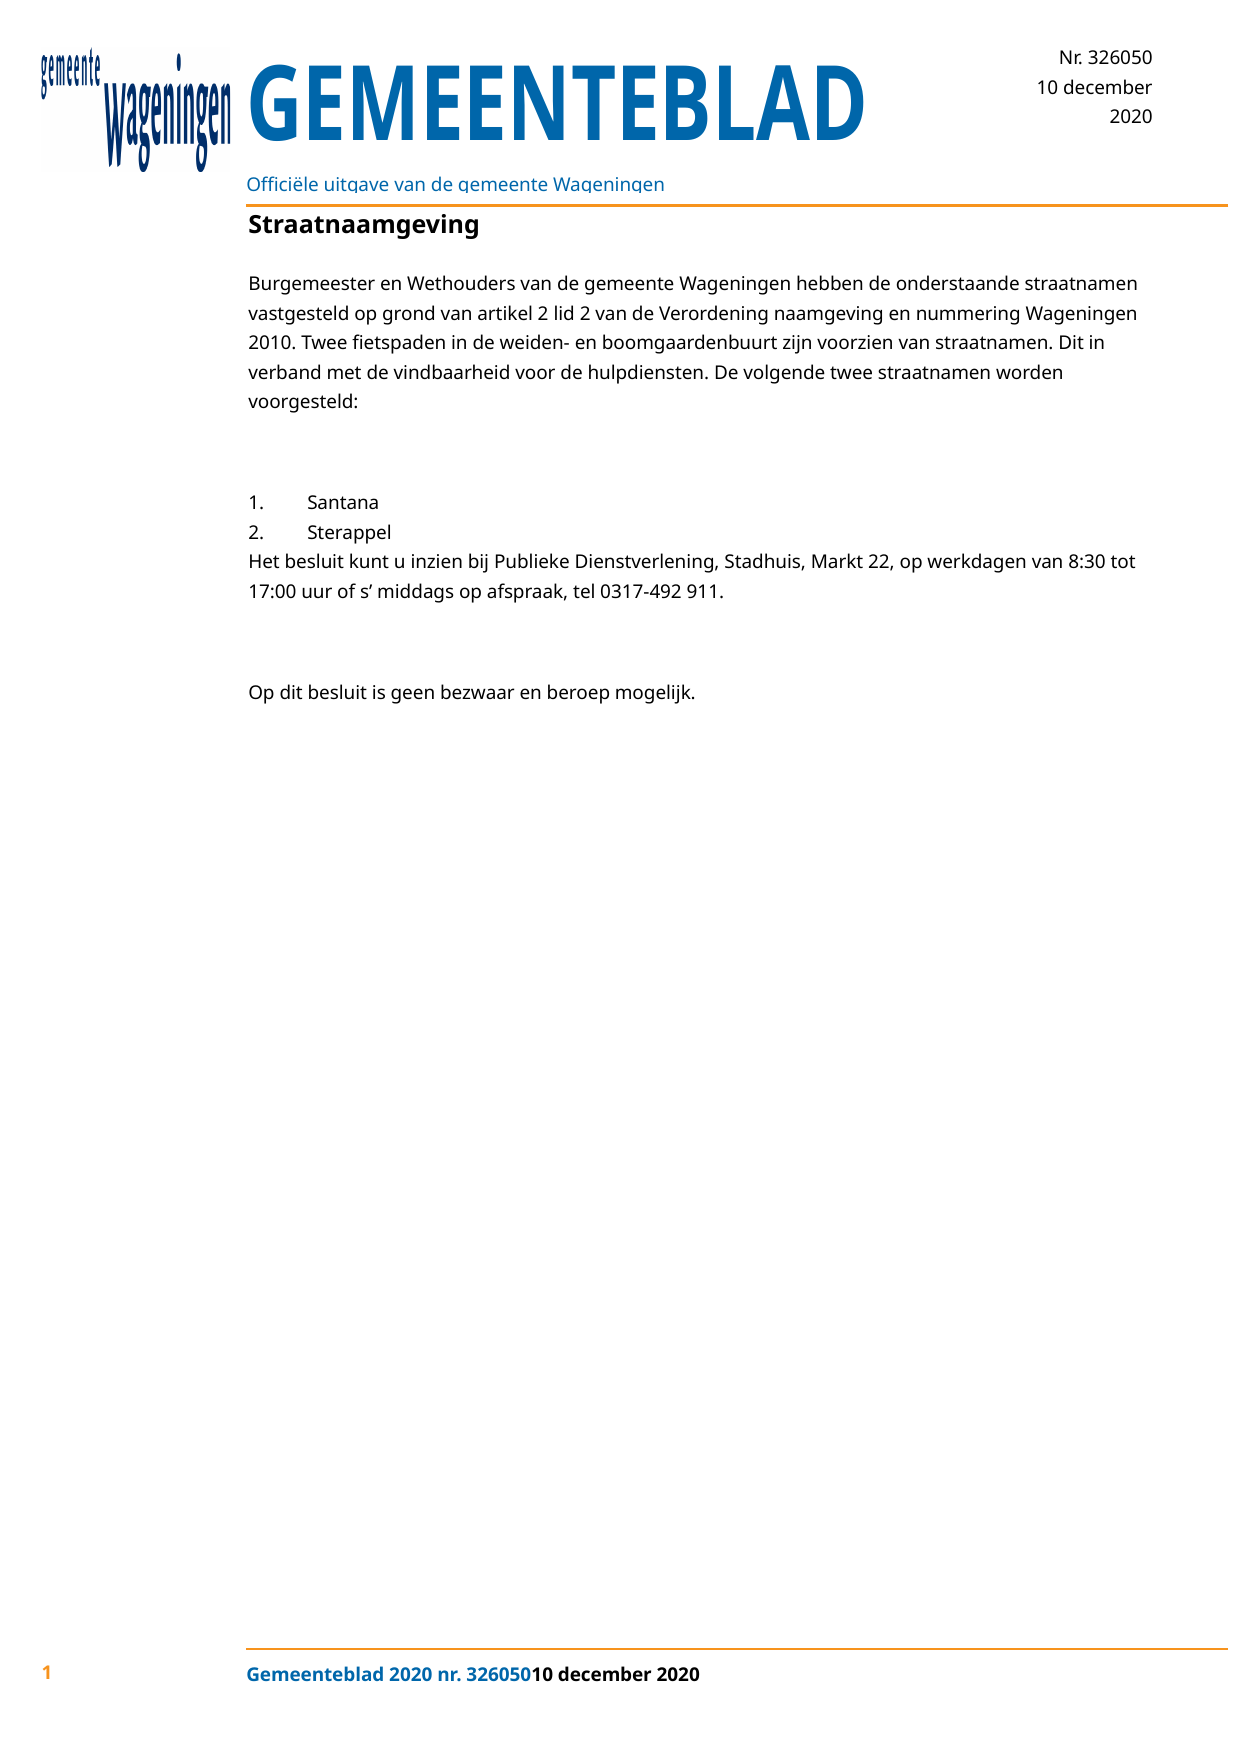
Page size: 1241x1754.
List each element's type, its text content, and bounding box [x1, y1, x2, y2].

text Burgemeester en Wethouders van de gemeente Wageningen hebben de onderstaande straatnamen vastgesteld op grond van artikel 2 lid 2 van de Verordening naamgeving en nummering Wageningen 2010. Twee fietspaden in de weiden- en boomgaardenbuurt zijn voorzien van straatnamen. Dit in verband met de vindbaarheid voor de hulpdiensten. De volgende twee straatnamen worden voorgesteld: [248, 270, 1152, 414]
text Op dit besluit is geen bezwaar en beroep mogelijk. [248, 679, 1152, 705]
picture [41, 47, 231, 172]
text Straatnaamgeving [248, 207, 1152, 241]
list Santana [248, 489, 1152, 515]
list Sterappel [248, 519, 1152, 545]
text Het besluit kunt u inzien bij Publieke Dienstverlening, Stadhuis, Markt 22, op werkdagen van 8:30 tot 17:00 uur of s’ middags op afspraak, tel 0317-492 911. [248, 549, 1152, 604]
